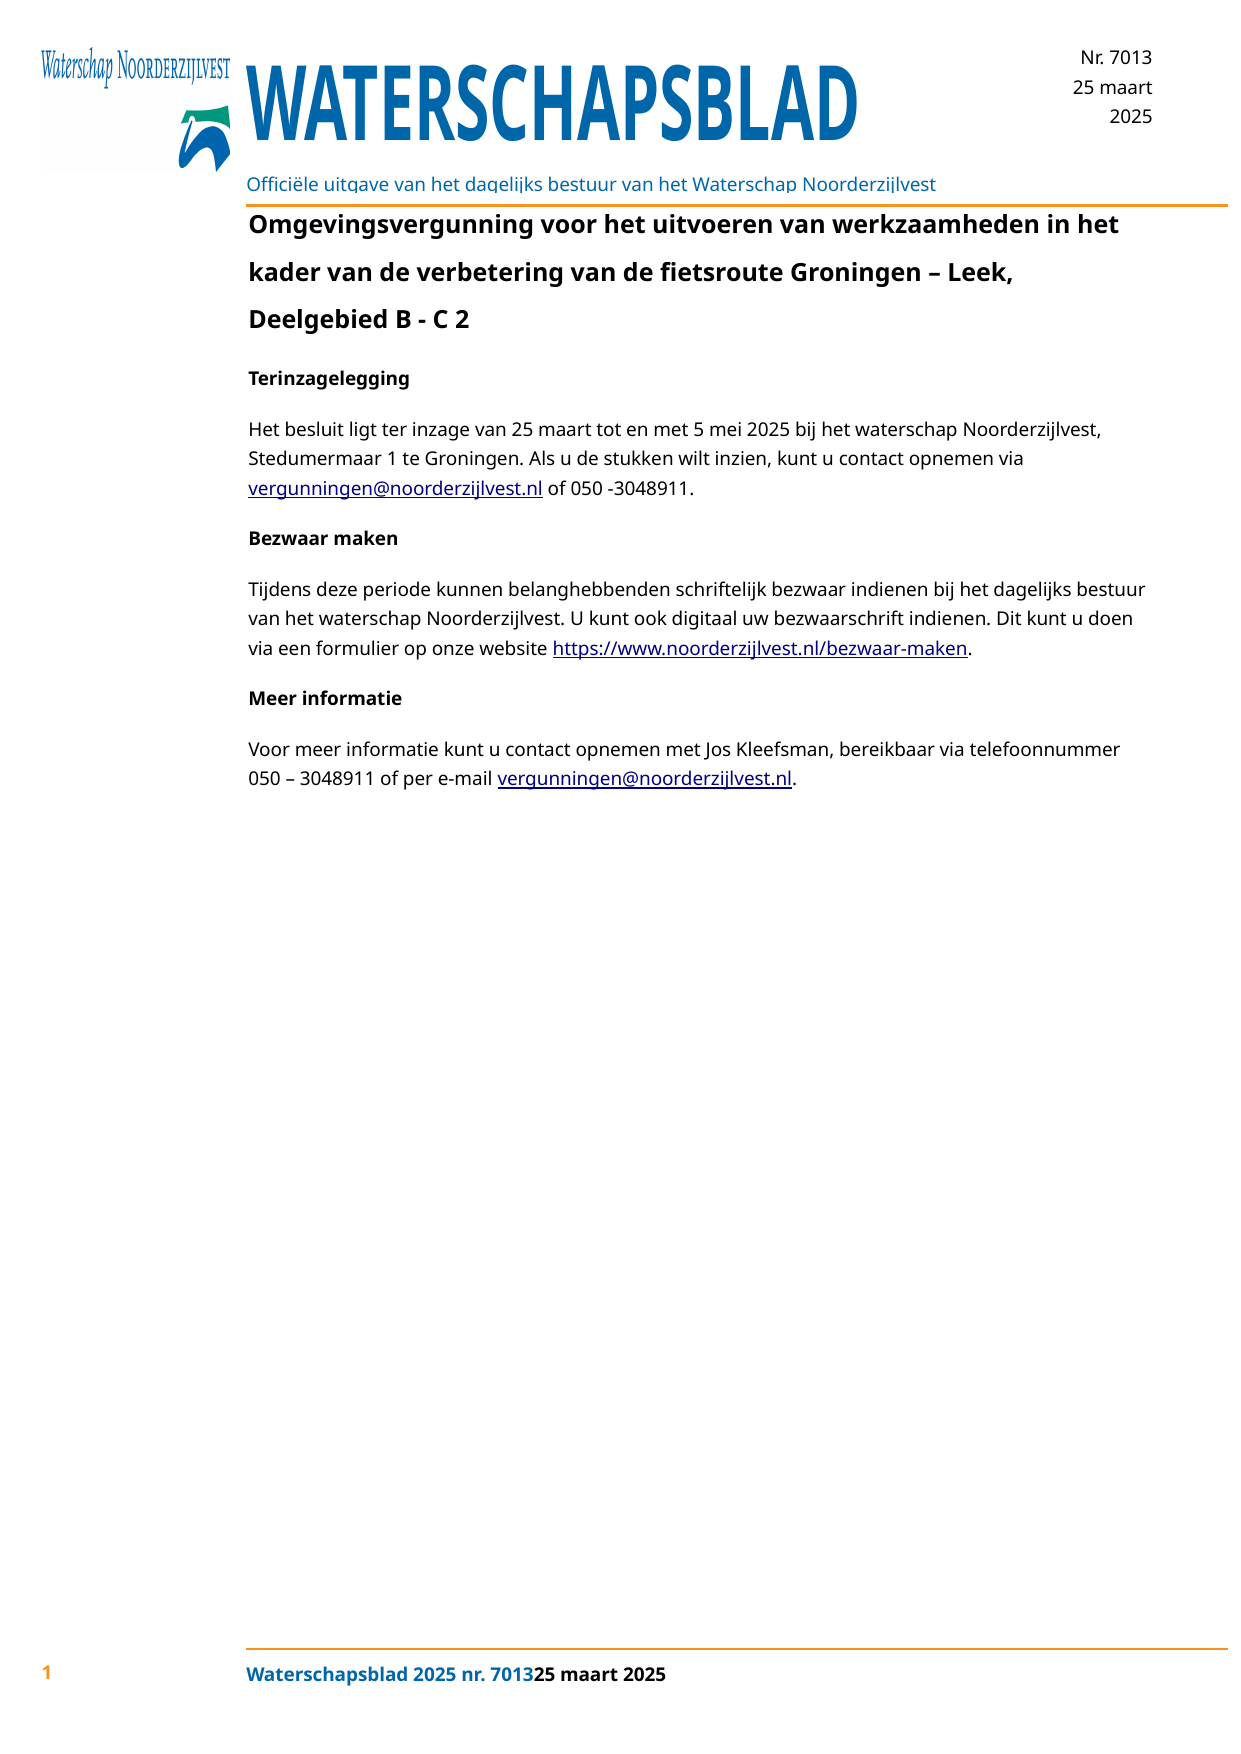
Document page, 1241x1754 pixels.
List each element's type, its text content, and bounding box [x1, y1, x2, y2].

text Terinzagelegging [248, 366, 1152, 391]
text Het besluit ligt ter inzage van 25 maart tot en met 5 mei 2025 bij het waterschap Noorderzijlvest, Stedumermaar 1 te Groningen. Als u de stukken wilt inzien, kunt u contact opnemen via vergunningen@noorderzijlvest.nl of 050 -3048911. [248, 416, 1152, 501]
text Meer informatie [248, 686, 1152, 711]
text Tijdens deze periode kunnen belanghebbenden schriftelijk bezwaar indienen bij het dagelijks bestuur van het waterschap Noorderzijlvest. U kunt ook digitaal uw bezwaarschrift indienen. Dit kunt u doen via een formulier op onze website https://www.noorderzijlvest.nl/bezwaar-maken. [248, 576, 1152, 661]
picture [41, 47, 231, 172]
text Bezwaar maken [248, 526, 1152, 551]
text Voor meer informatie kunt u contact opnemen met Jos Kleefsman, bereikbaar via telefoonnummer 050 – 3048911 of per e-mail vergunningen@noorderzijlvest.nl. [248, 736, 1152, 791]
text Omgevingsvergunning voor het uitvoeren van werkzaamheden in het kader van de verbetering van de fietsroute Groningen – Leek, Deelgebied B - C 2 [248, 207, 1152, 336]
